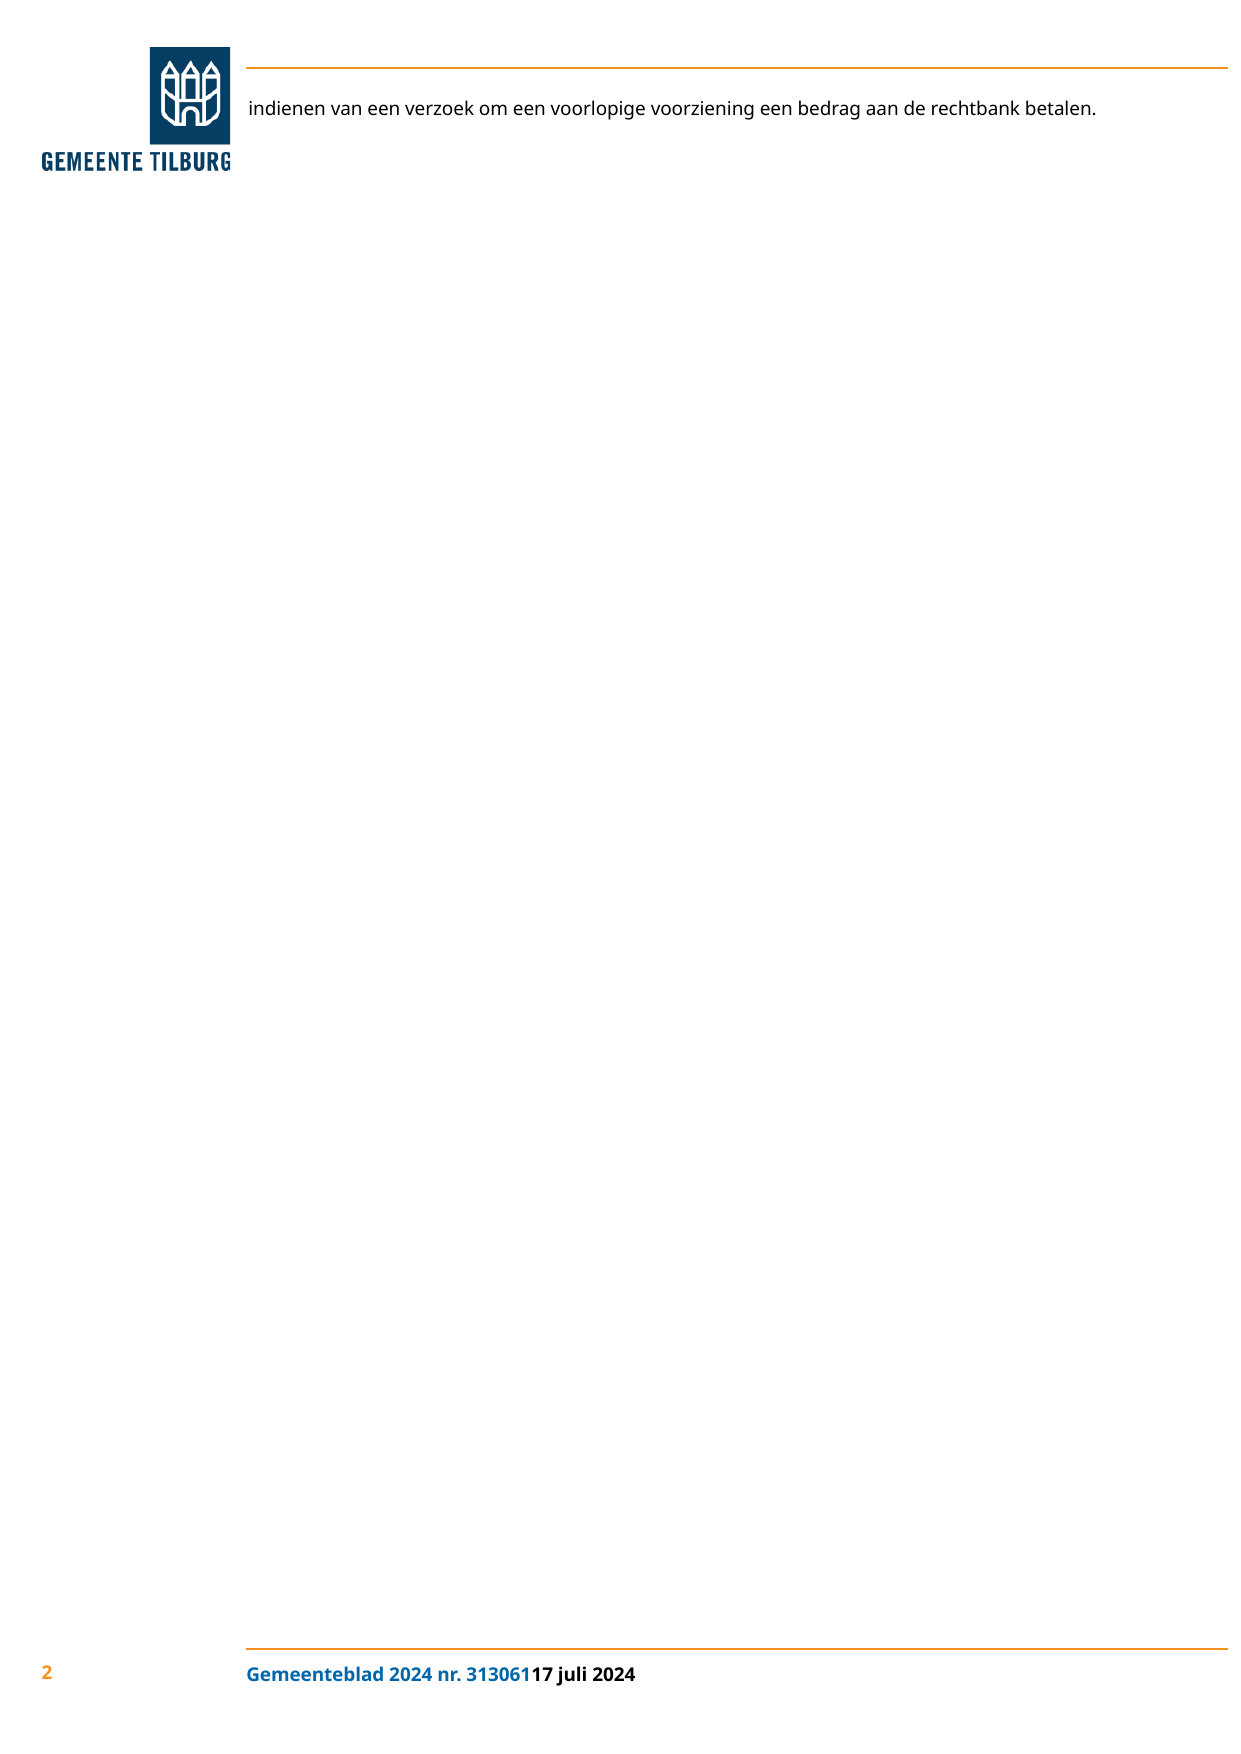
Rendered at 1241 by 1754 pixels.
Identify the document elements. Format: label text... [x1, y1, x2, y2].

text indienen van een verzoek om een voorlopige voorziening een bedrag aan de rechtbank betalen. [248, 95, 1152, 121]
picture [41, 47, 231, 172]
